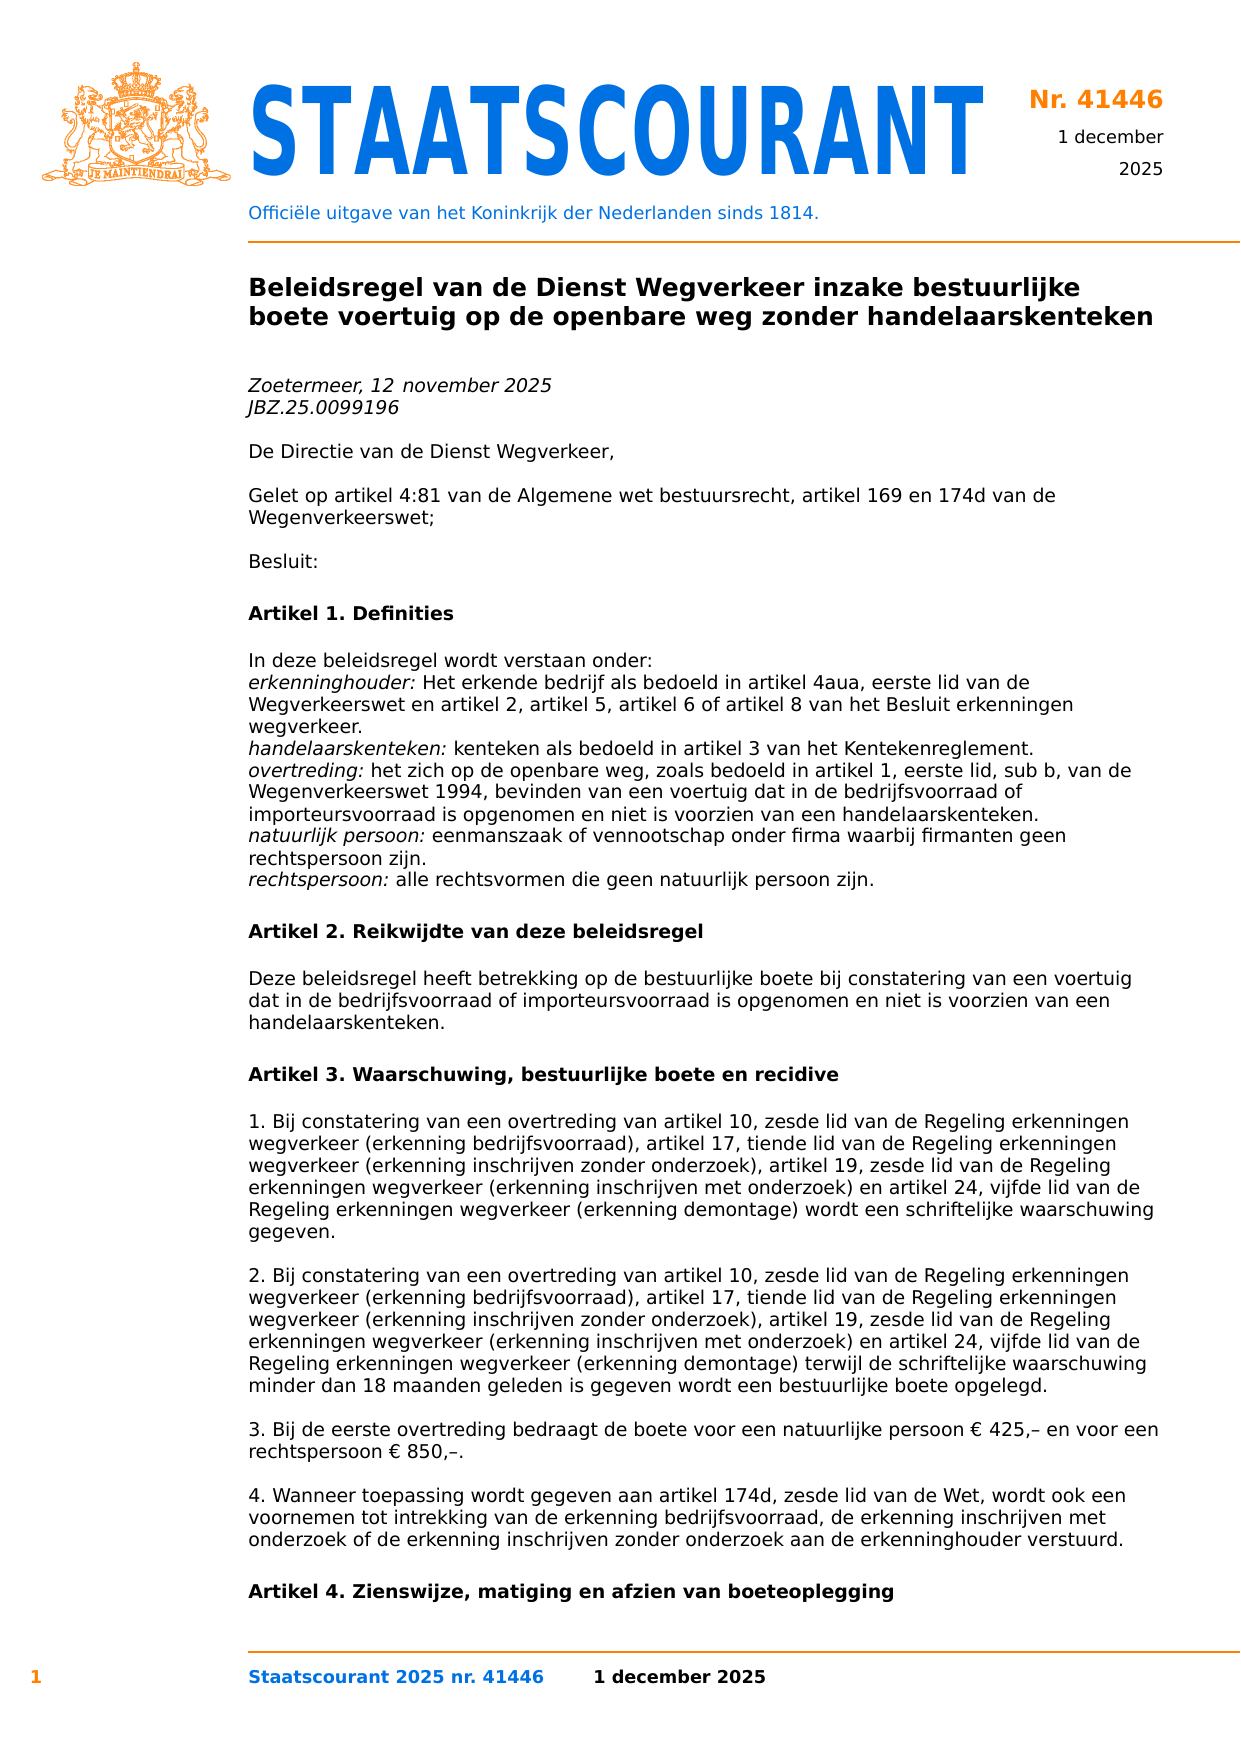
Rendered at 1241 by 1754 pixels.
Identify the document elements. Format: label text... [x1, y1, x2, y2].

text Besluit: [248, 551, 1163, 573]
text Gelet op artikel 4:81 van de Algemene wet bestuursrecht, artikel 169 en 174d van de Wegenverkeerswet; [248, 485, 1163, 529]
table_cell 2025 [998, 153, 1240, 203]
text 4. Wanneer toepassing wordt gegeven aan artikel 174d, zesde lid van de Wet, wordt ook een voornemen tot intrekking van de erkenning bedrijfsvoorraad, de erkenning inschrijven met onderzoek of de erkenning inschrijven zonder onderzoek aan de erkenninghouder verstuurd. [248, 1484, 1163, 1551]
table_cell Officiële uitgave van het Koninkrijk der Nederlanden sinds 1814. [248, 203, 1240, 241]
text In deze beleidsregel wordt verstaan onder: [248, 649, 1163, 672]
subtitle Artikel 1. Definities [248, 603, 1163, 624]
text De Directie van de Dienst Wegverkeer, [248, 441, 1163, 463]
text overtreding: het zich op de openbare weg, zoals bedoeld in artikel 1, eerste lid, sub b, van de Wegenverkeerswet 1994, bevinden van een voertuig dat in de bedrijfsvoorraad of importeursvoorraad is opgenomen en niet is voorzien van een handelaarskenteken. [248, 759, 1163, 825]
picture [41, 62, 231, 186]
subtitle Beleidsregel van de Dienst Wegverkeer inzake bestuurlijke boete voertuig op de openbare weg zonder handelaarskenteken [248, 273, 1163, 331]
text handelaarskenteken: kenteken als bedoeld in artikel 3 van het Kentekenreglement. [248, 737, 1163, 759]
table_header STAATSCOURANT [248, 62, 998, 203]
text 2. Bij constatering van een overtreding van artikel 10, zesde lid van de Regeling erkenningen wegverkeer (erkenning bedrijfsvoorraad), artikel 17, tiende lid van de Regeling erkenningen wegverkeer (erkenning inschrijven zonder onderzoek), artikel 19, zesde lid van de Regeling erkenningen wegverkeer (erkenning inschrijven met onderzoek) en artikel 24, vijfde lid van de Regeling erkenningen wegverkeer (erkenning demontage) terwijl de schriftelijke waarschuwing minder dan 18 maanden geleden is gegeven wordt een bestuurlijke boete opgelegd. [248, 1265, 1163, 1397]
text Deze beleidsregel heeft betrekking op de bestuurlijke boete bij constatering van een voertuig dat in de bedrijfsvoorraad of importeursvoorraad is opgenomen en niet is voorzien van een handelaarskenteken. [248, 968, 1163, 1034]
subtitle Artikel 3. Waarschuwing, bestuurlijke boete en recidive [248, 1064, 1163, 1086]
text JBZ.25.0099196 [248, 397, 1163, 419]
text Zoetermeer, 12 november 2025 [248, 375, 1163, 397]
text 1. Bij constatering van een overtreding van artikel 10, zesde lid van de Regeling erkenningen wegverkeer (erkenning bedrijfsvoorraad), artikel 17, tiende lid van de Regeling erkenningen wegverkeer (erkenning inschrijven zonder onderzoek), artikel 19, zesde lid van de Regeling erkenningen wegverkeer (erkenning inschrijven met onderzoek) en artikel 24, vijfde lid van de Regeling erkenningen wegverkeer (erkenning demontage) wordt een schriftelijke waarschuwing gegeven. [248, 1111, 1163, 1243]
text natuurlijk persoon: eenmanszaak of vennootschap onder firma waarbij firmanten geen rechtspersoon zijn. [248, 825, 1163, 869]
table_header Nr. 41446 [998, 62, 1240, 121]
text rechtspersoon: alle rechtsvormen die geen natuurlijk persoon zijn. [248, 869, 1163, 891]
text erkenninghouder: Het erkende bedrijf als bedoeld in artikel 4aua, eerste lid van de Wegverkeerswet en artikel 2, artikel 5, artikel 6 of artikel 8 van het Besluit erkenningen wegverkeer. [248, 672, 1163, 737]
text 3. Bij de eerste overtreding bedraagt de boete voor een natuurlijke persoon € 425,– en voor een rechtspersoon € 850,–. [248, 1419, 1163, 1463]
subtitle Artikel 2. Reikwijdte van deze beleidsregel [248, 921, 1163, 943]
table_header [25, 62, 248, 241]
table_cell 1 december [998, 121, 1240, 153]
subtitle Artikel 4. Zienswijze, matiging en afzien van boeteoplegging [248, 1581, 1163, 1602]
